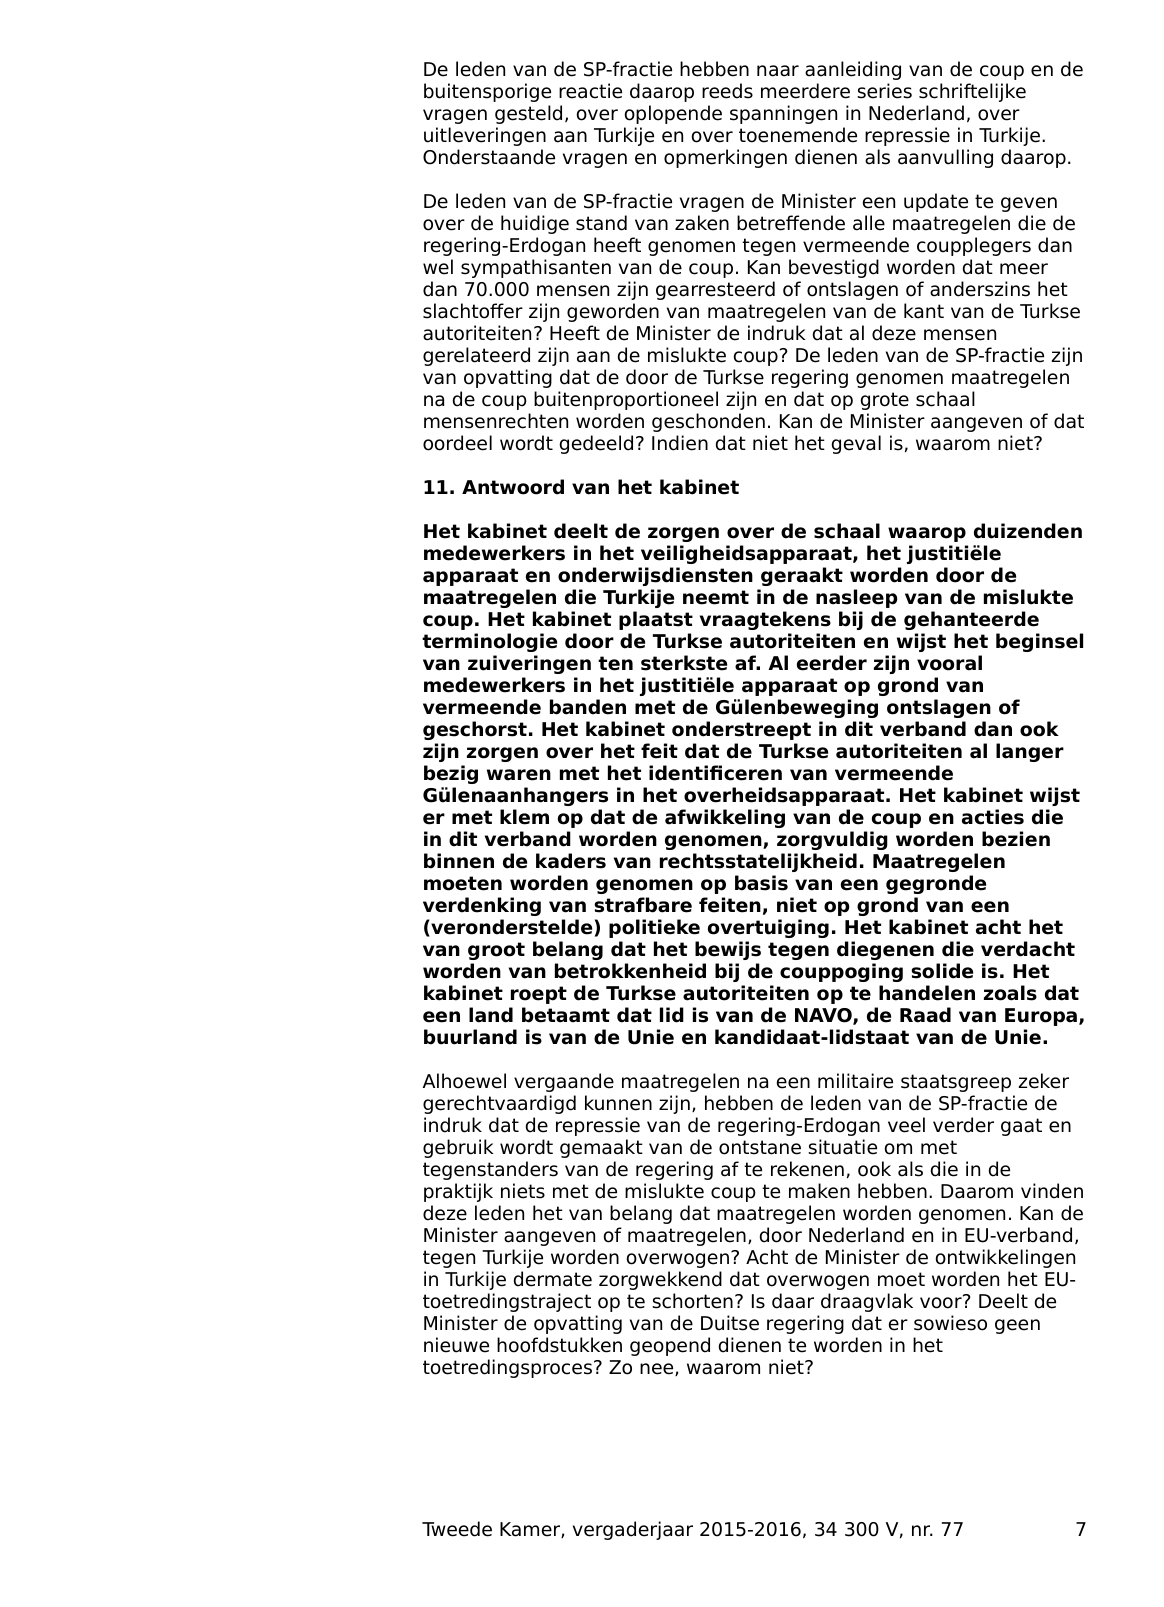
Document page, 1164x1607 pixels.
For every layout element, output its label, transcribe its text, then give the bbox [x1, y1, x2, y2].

text De leden van de SP-fractie vragen de Minister een update te geven over de huidige stand van zaken betreffende alle maatregelen die de regering-Erdogan heeft genomen tegen vermeende coupplegers dan wel sympathisanten van de coup. Kan bevestigd worden dat meer dan 70.000 mensen zijn gearresteerd of ontslagen of anderszins het slachtoffer zijn geworden van maatregelen van de kant van de Turkse autoriteiten? Heeft de Minister de indruk dat al deze mensen gerelateerd zijn aan de mislukte coup? De leden van de SP-fractie zijn van opvatting dat de door de Turkse regering genomen maatregelen na de coup buitenproportioneel zijn en dat op grote schaal mensenrechten worden geschonden. Kan de Minister aangeven of dat oordeel wordt gedeeld? Indien dat niet het geval is, waarom niet? [422, 191, 1087, 455]
text Het kabinet deelt de zorgen over de schaal waarop duizenden medewerkers in het veiligheidsapparaat, het justitiële apparaat en onderwijsdiensten geraakt worden door de maatregelen die Turkije neemt in de nasleep van de mislukte coup. Het kabinet plaatst vraagtekens bij de gehanteerde terminologie door de Turkse autoriteiten en wijst het beginsel van zuiveringen ten sterkste af. Al eerder zijn vooral medewerkers in het justitiële apparaat op grond van vermeende banden met de Gülenbeweging ontslagen of geschorst. Het kabinet onderstreept in dit verband dan ook zijn zorgen over het feit dat de Turkse autoriteiten al langer bezig waren met het identificeren van vermeende Gülenaanhangers in het overheidsapparaat. Het kabinet wijst er met klem op dat de afwikkeling van de coup en acties die in dit verband worden genomen, zorgvuldig worden bezien binnen de kaders van rechtsstatelijkheid. Maatregelen moeten worden genomen op basis van een gegronde verdenking van strafbare feiten, niet op grond van een (veronderstelde) politieke overtuiging. Het kabinet acht het van groot belang dat het bewijs tegen diegenen die verdacht worden van betrokkenheid bij de couppoging solide is. Het kabinet roept de Turkse autoriteiten op te handelen zoals dat een land betaamt dat lid is van de NAVO, de Raad van Europa, buurland is van de Unie en kandidaat-lidstaat van de Unie. [422, 521, 1087, 1049]
subtitle 11. Antwoord van het kabinet [422, 477, 1087, 499]
text De leden van de SP-fractie hebben naar aanleiding van de coup en de buitensporige reactie daarop reeds meerdere series schriftelijke vragen gesteld, over oplopende spanningen in Nederland, over uitleveringen aan Turkije en over toenemende repressie in Turkije. Onderstaande vragen en opmerkingen dienen als aanvulling daarop. [422, 59, 1087, 169]
text Alhoewel vergaande maatregelen na een militaire staatsgreep zeker gerechtvaardigd kunnen zijn, hebben de leden van de SP-fractie de indruk dat de repressie van de regering-Erdogan veel verder gaat en gebruik wordt gemaakt van de ontstane situatie om met tegenstanders van de regering af te rekenen, ook als die in de praktijk niets met de mislukte coup te maken hebben. Daarom vinden deze leden het van belang dat maatregelen worden genomen. Kan de Minister aangeven of maatregelen, door Nederland en in EU-verband, tegen Turkije worden overwogen? Acht de Minister de ontwikkelingen in Turkije dermate zorgwekkend dat overwogen moet worden het EU-toetredingstraject op te schorten? Is daar draagvlak voor? Deelt de Minister de opvatting van de Duitse regering dat er sowieso geen nieuwe hoofdstukken geopend dienen te worden in het toetredingsproces? Zo nee, waarom niet? [422, 1071, 1087, 1379]
